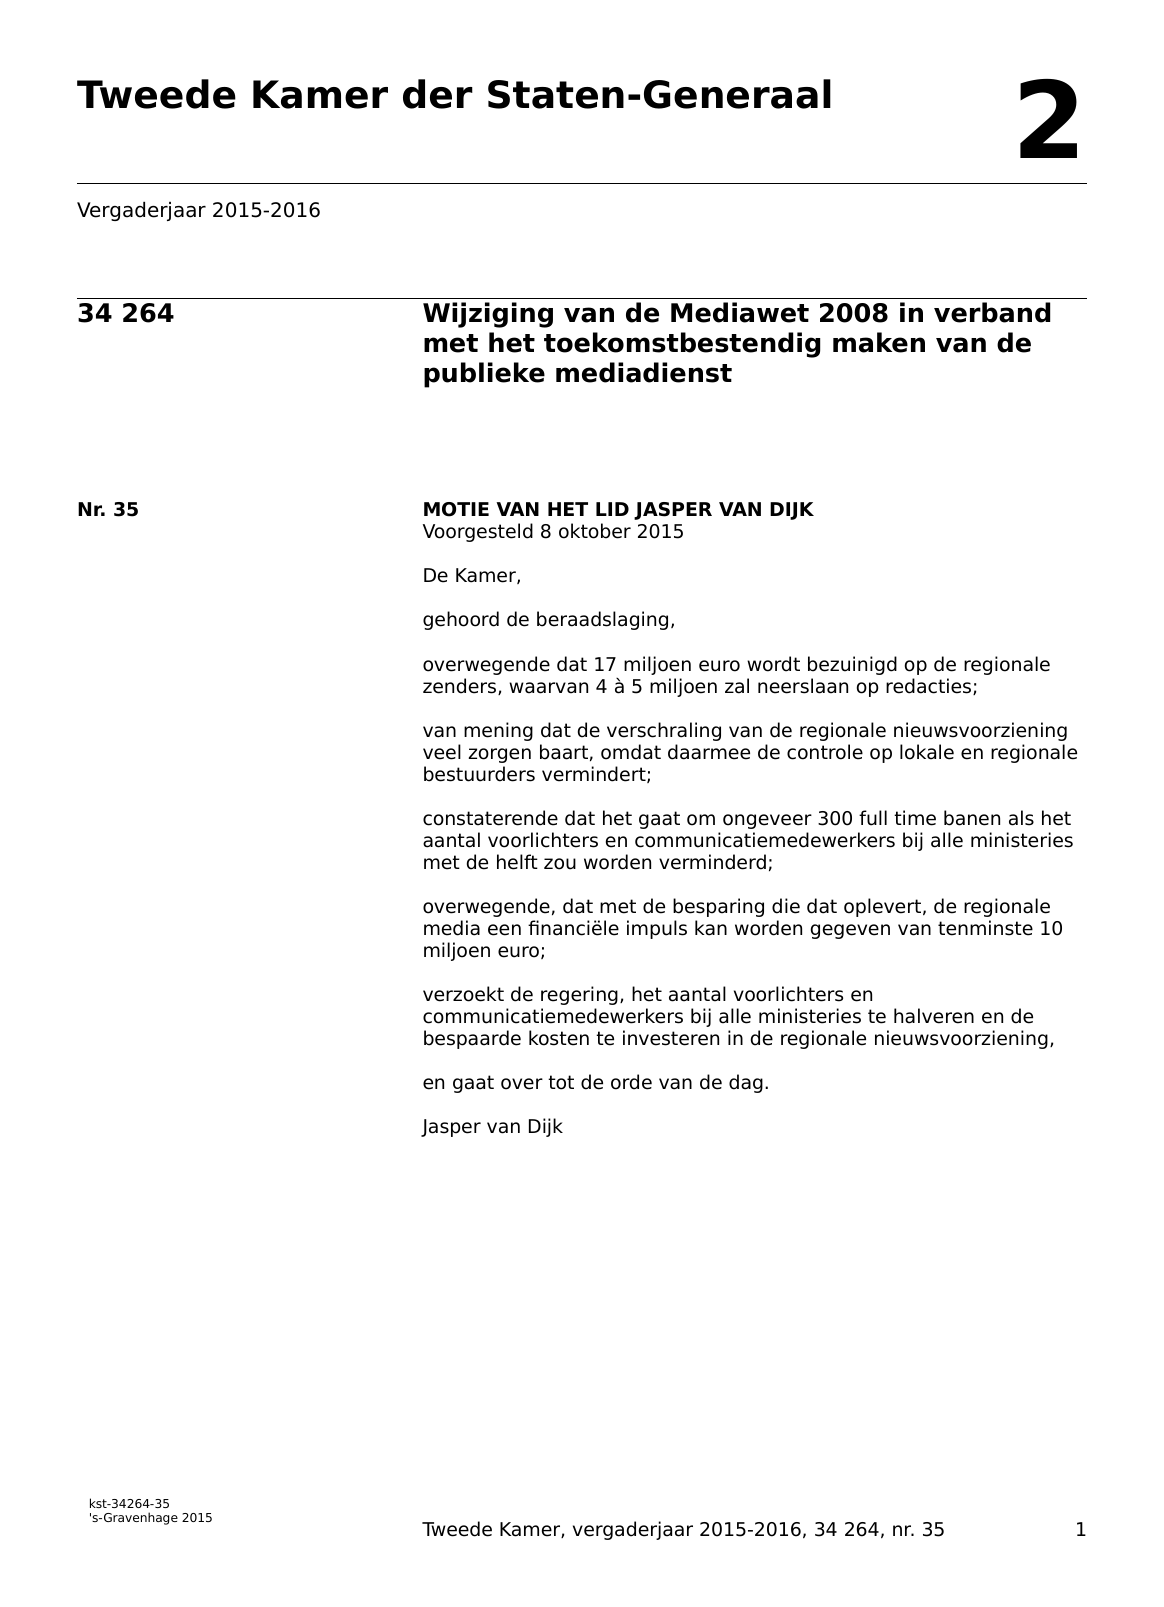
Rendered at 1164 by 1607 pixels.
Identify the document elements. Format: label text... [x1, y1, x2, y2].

table_header Tweede Kamer der Staten-Generaal [77, 59, 886, 183]
text De Kamer, [422, 565, 1087, 587]
table_header 2 [886, 59, 1087, 183]
table_cell Vergaderjaar 2015-2016 [77, 184, 1087, 298]
text 's-Gravenhage 2015 [88, 1511, 323, 1525]
text kst-34264-35 [88, 1497, 323, 1511]
text constaterende dat het gaat om ongeveer 300 full time banen als het aantal voorlichters en communicatiemedewerkers bij alle ministeries met de helft zou worden verminderd; [422, 808, 1087, 874]
text van mening dat de verschraling van de regionale nieuwsvoorziening veel zorgen baart, omdat daarmee de controle op lokale en regionale bestuurders vermindert; [422, 720, 1087, 786]
text en gaat over tot de orde van de dag. [422, 1072, 1087, 1094]
subtitle Nr. 35 MOTIE VAN HET LID JASPER VAN DIJK [77, 499, 1087, 521]
text verzoekt de regering, het aantal voorlichters en communicatiemedewerkers bij alle ministeries te halveren en de bespaarde kosten te investeren in de regionale nieuwsvoorziening, [422, 984, 1087, 1050]
text overwegende dat 17 miljoen euro wordt bezuinigd op de regionale zenders, waarvan 4 à 5 miljoen zal neerslaan op redacties; [422, 653, 1087, 697]
text Jasper van Dijk [422, 1116, 1087, 1138]
text overwegende, dat met de besparing die dat oplevert, de regionale media een financiële impuls kan worden gegeven van tenminste 10 miljoen euro; [422, 896, 1087, 962]
text gehoord de beraadslaging, [422, 609, 1087, 631]
text Voorgesteld 8 oktober 2015 [422, 521, 1087, 543]
subtitle 34 264 Wijziging van de Mediawet 2008 in verband met het toekomstbestendig maken van de publieke mediadienst [77, 299, 1087, 388]
